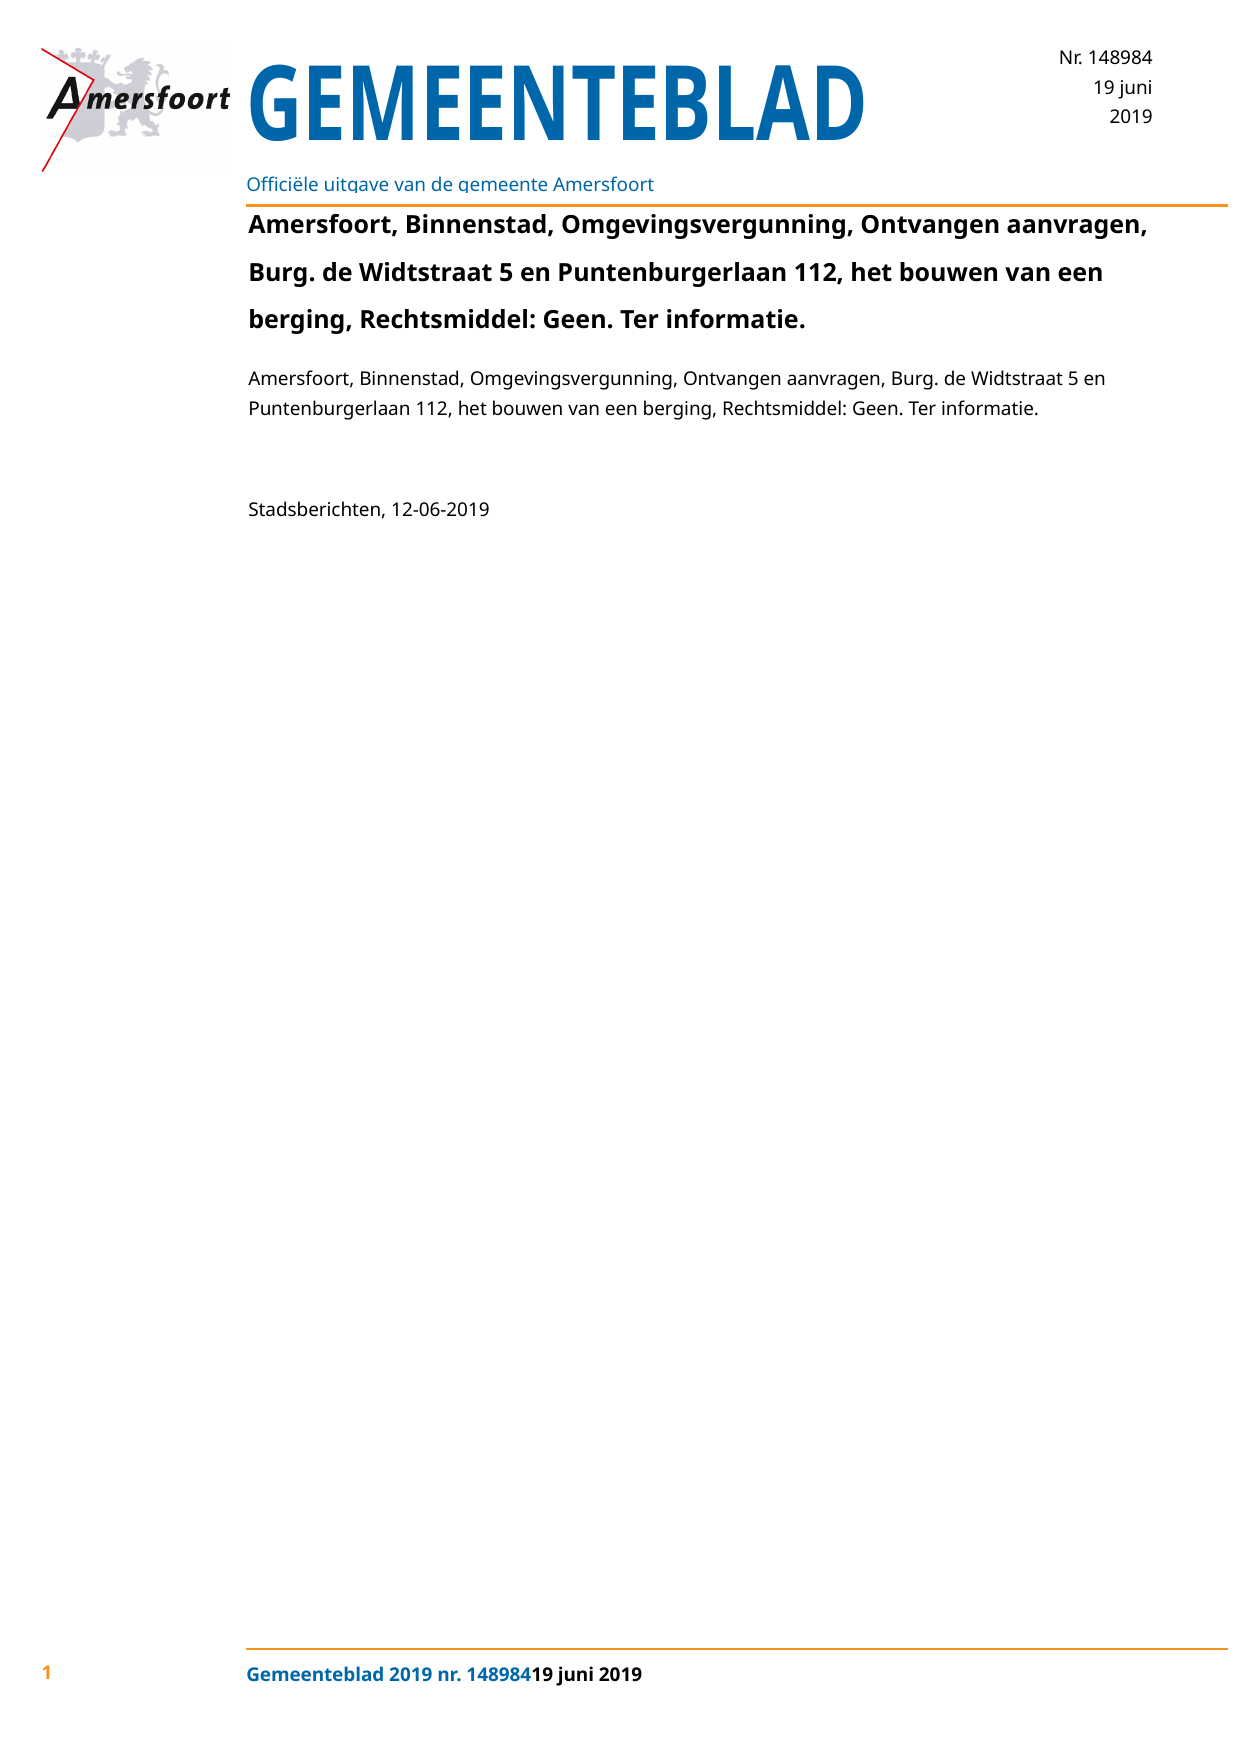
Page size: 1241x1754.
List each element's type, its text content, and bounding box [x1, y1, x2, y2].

text Stadsberichten, 12-06-2019 [248, 496, 1152, 522]
picture [41, 47, 231, 172]
text Amersfoort, Binnenstad, Omgevingsvergunning, Ontvangen aanvragen, Burg. de Widtstraat 5 en Puntenburgerlaan 112, het bouwen van een berging, Rechtsmiddel: Geen. Ter informatie. [248, 207, 1152, 336]
text Amersfoort, Binnenstad, Omgevingsvergunning, Ontvangen aanvragen, Burg. de Widtstraat 5 en Puntenburgerlaan 112, het bouwen van een berging, Rechtsmiddel: Geen. Ter informatie. [248, 366, 1152, 421]
